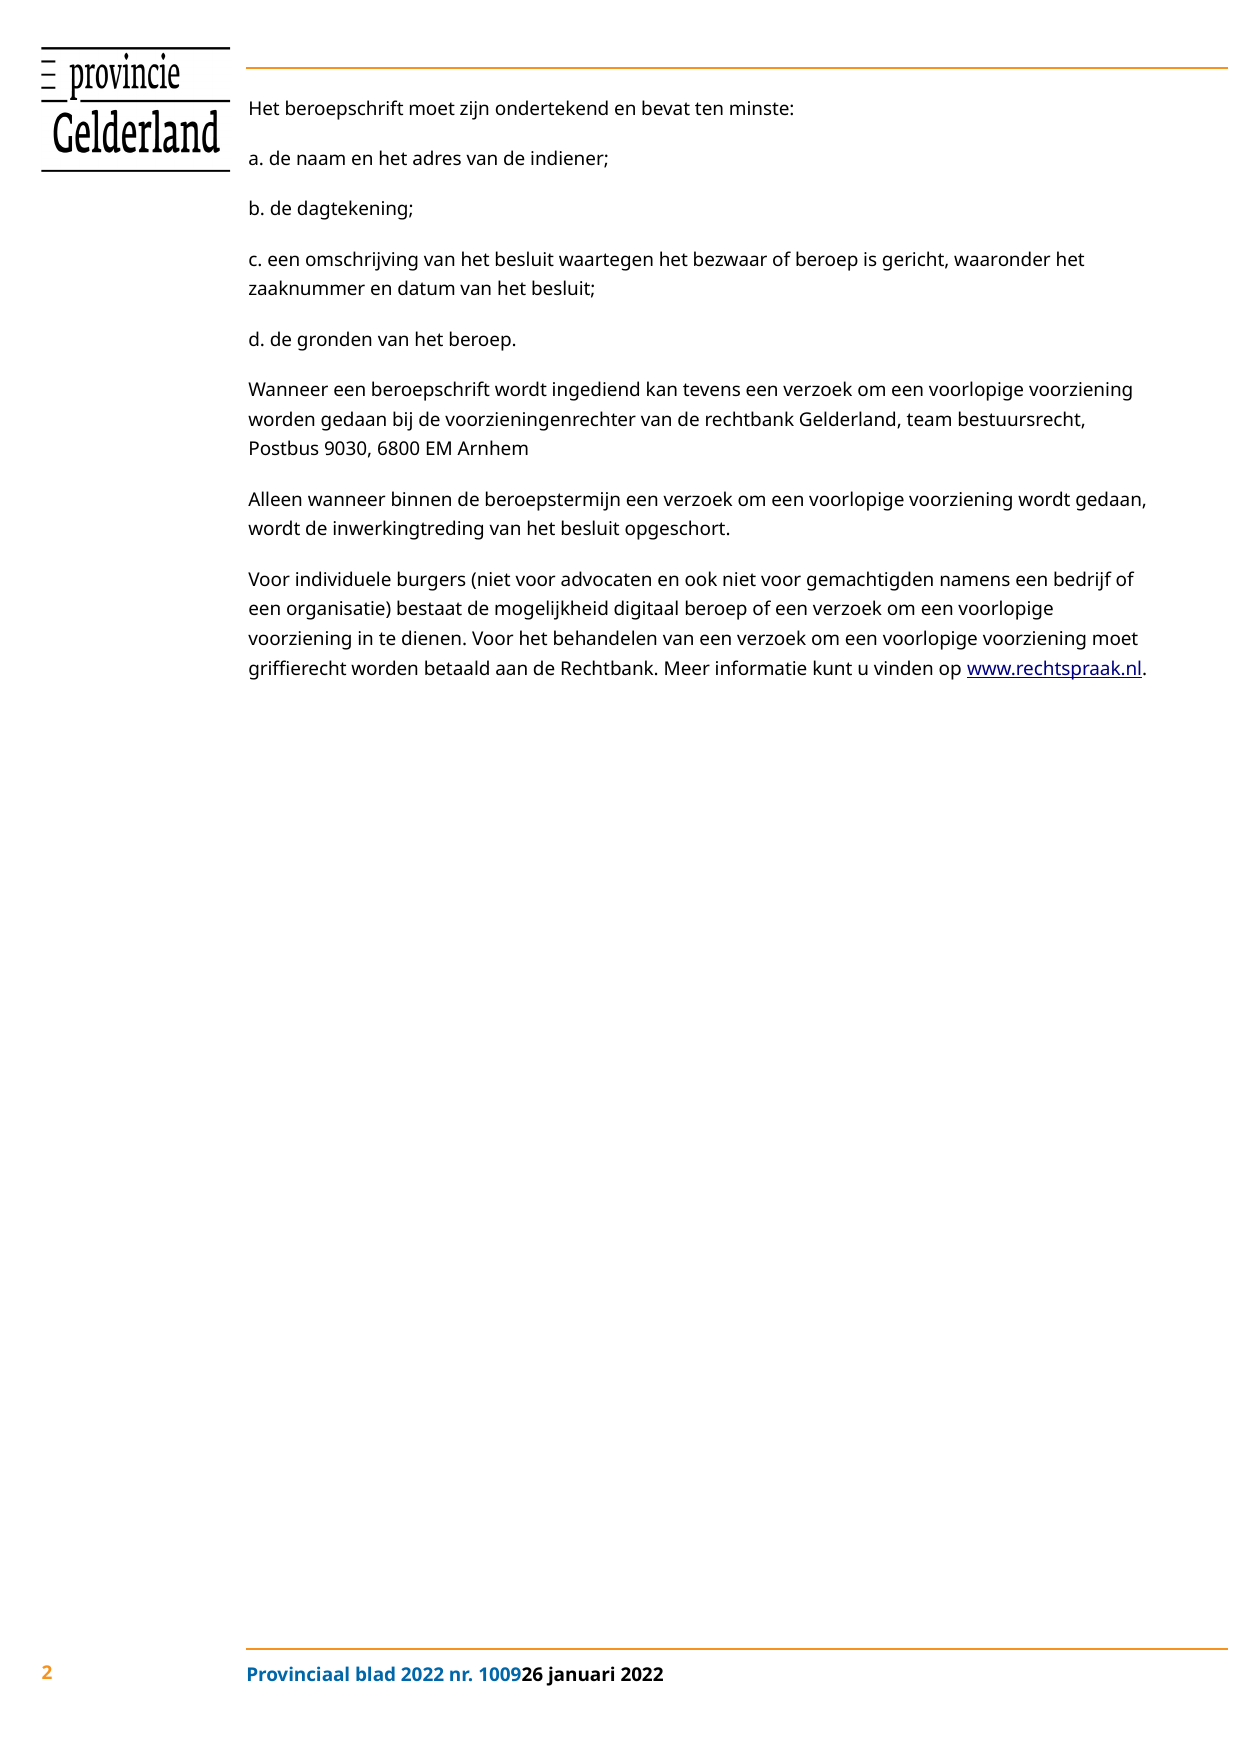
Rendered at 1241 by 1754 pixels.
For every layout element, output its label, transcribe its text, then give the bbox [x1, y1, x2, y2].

text d. de gronden van het beroep. [248, 326, 1152, 352]
text Alleen wanneer binnen de beroepstermijn een verzoek om een voorlopige voorziening wordt gedaan, wordt de inwerkingtreding van het besluit opgeschort. [248, 486, 1152, 541]
text a. de naam en het adres van de indiener; [248, 145, 1152, 171]
text b. de dagtekening; [248, 196, 1152, 221]
text Voor individuele burgers (niet voor advocaten en ook niet voor gemachtigden namens een bedrijf of een organisatie) bestaat de mogelijkheid digitaal beroep of een verzoek om een voorlopige voorziening in te dienen. Voor het behandelen van een verzoek om een voorlopige voorziening moet griffierecht worden betaald aan de Rechtbank. Meer informatie kunt u vinden op www.rechtspraak.nl. [248, 566, 1152, 681]
text Het beroepschrift moet zijn ondertekend en bevat ten minste: [248, 95, 1152, 121]
picture [41, 47, 231, 172]
text Wanneer een beroepschrift wordt ingediend kan tevens een verzoek om een voorlopige voorziening worden gedaan bij de voorzieningenrechter van de rechtbank Gelderland, team bestuursrecht, Postbus 9030, 6800 EM Arnhem [248, 376, 1152, 461]
text c. een omschrijving van het besluit waartegen het bezwaar of beroep is gericht, waaronder het zaaknummer en datum van het besluit; [248, 246, 1152, 301]
